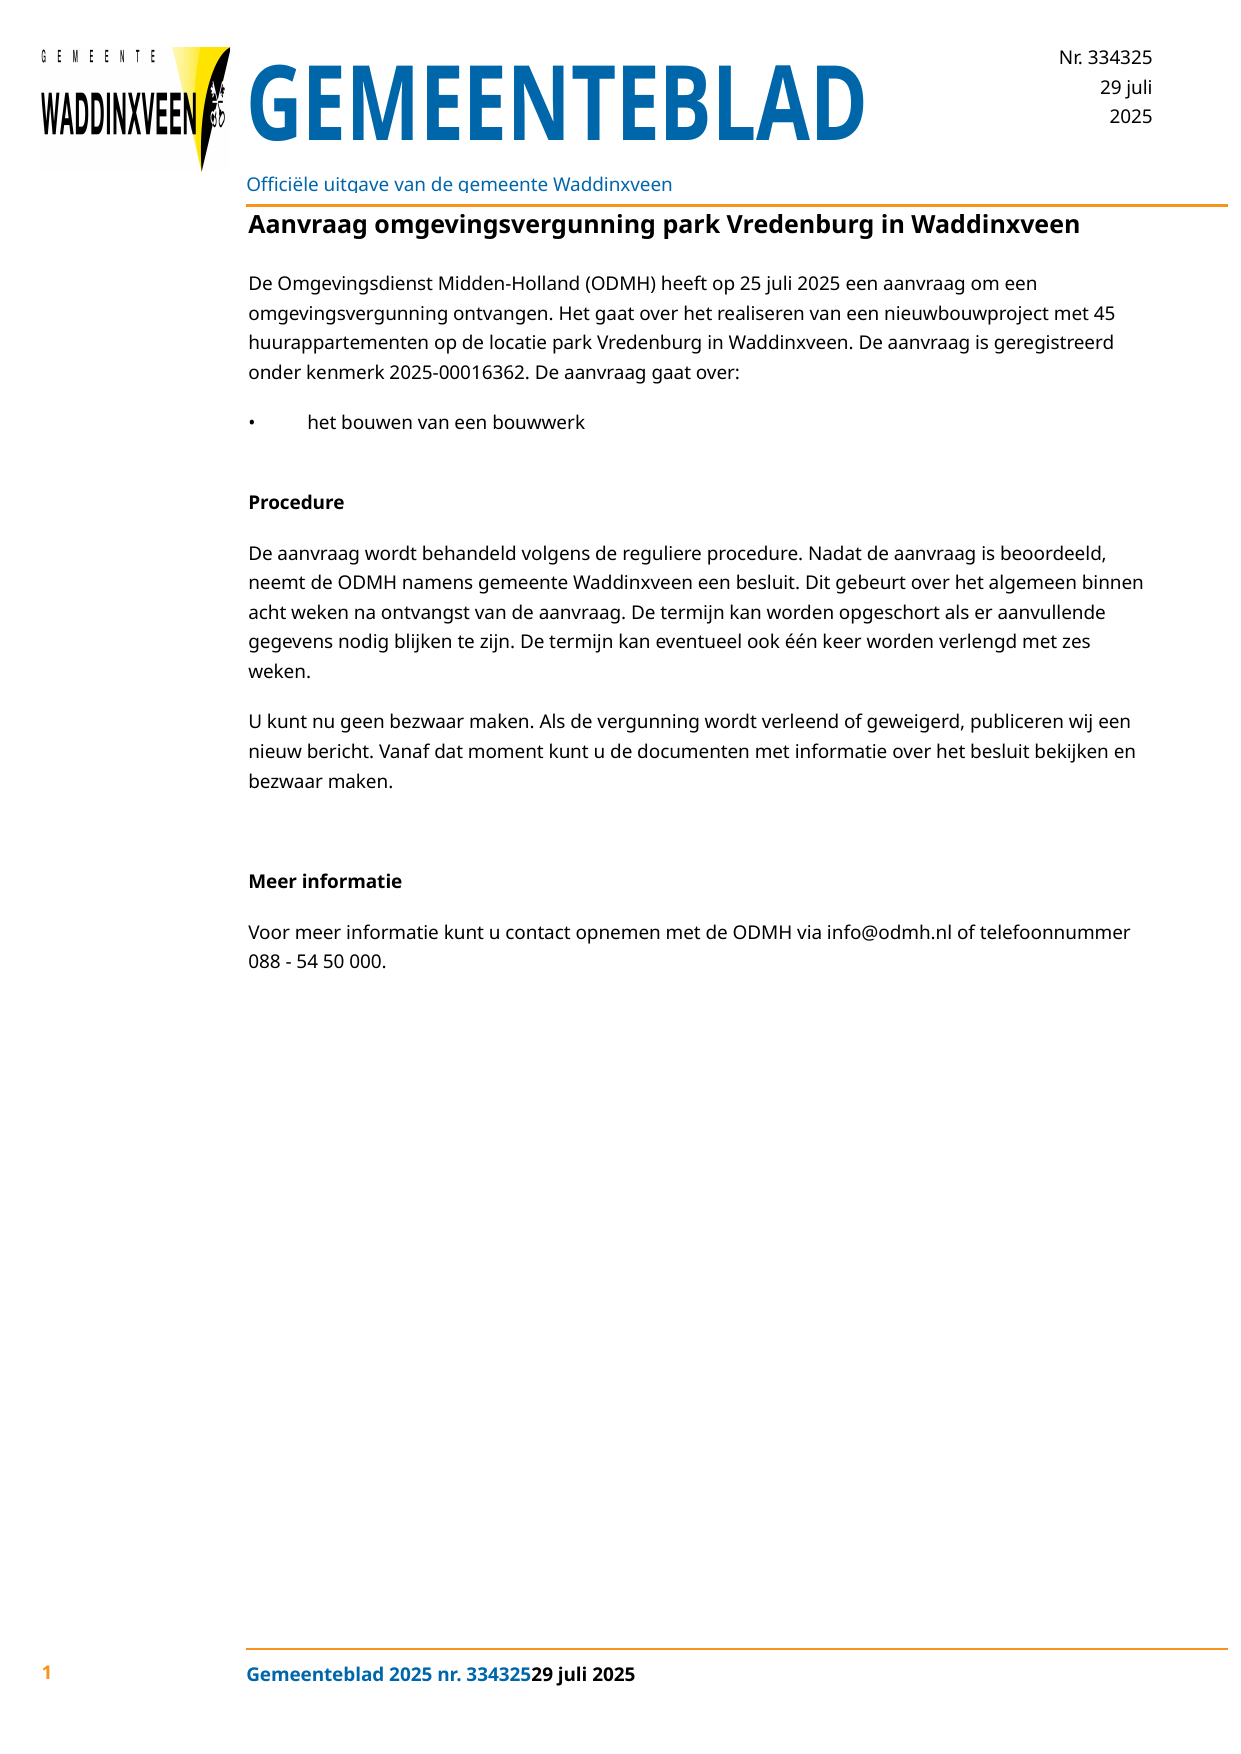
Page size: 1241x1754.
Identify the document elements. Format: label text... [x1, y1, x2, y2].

list het bouwen van een bouwwerk [248, 409, 1152, 435]
text Aanvraag omgevingsvergunning park Vredenburg in Waddinxveen [248, 207, 1152, 241]
text De aanvraag wordt behandeld volgens de reguliere procedure. Nadat de aanvraag is beoordeeld, neemt de ODMH namens gemeente Waddinxveen een besluit. Dit gebeurt over het algemeen binnen acht weken na ontvangst van de aanvraag. De termijn kan worden opgeschort als er aanvullende gegevens nodig blijken te zijn. De termijn kan eventueel ook één keer worden verlengd met zes weken. [248, 540, 1152, 684]
picture [41, 47, 231, 172]
text Procedure [248, 489, 1152, 515]
text Voor meer informatie kunt u contact opnemen met de ODMH via info@odmh.nl of telefoonnummer 088 - 54 50 000. [248, 919, 1152, 974]
text De Omgevingsdienst Midden-Holland (ODMH) heeft op 25 juli 2025 een aanvraag om een omgevingsvergunning ontvangen. Het gaat over het realiseren van een nieuwbouwproject met 45 huurappartementen op de locatie park Vredenburg in Waddinxveen. De aanvraag is geregistreerd onder kenmerk 2025-00016362. De aanvraag gaat over: [248, 270, 1152, 385]
text Meer informatie [248, 869, 1152, 894]
text U kunt nu geen bezwaar maken. Als de vergunning wordt verleend of geweigerd, publiceren wij een nieuw bericht. Vanaf dat moment kunt u de documenten met informatie over het besluit bekijken en bezwaar maken. [248, 709, 1152, 793]
